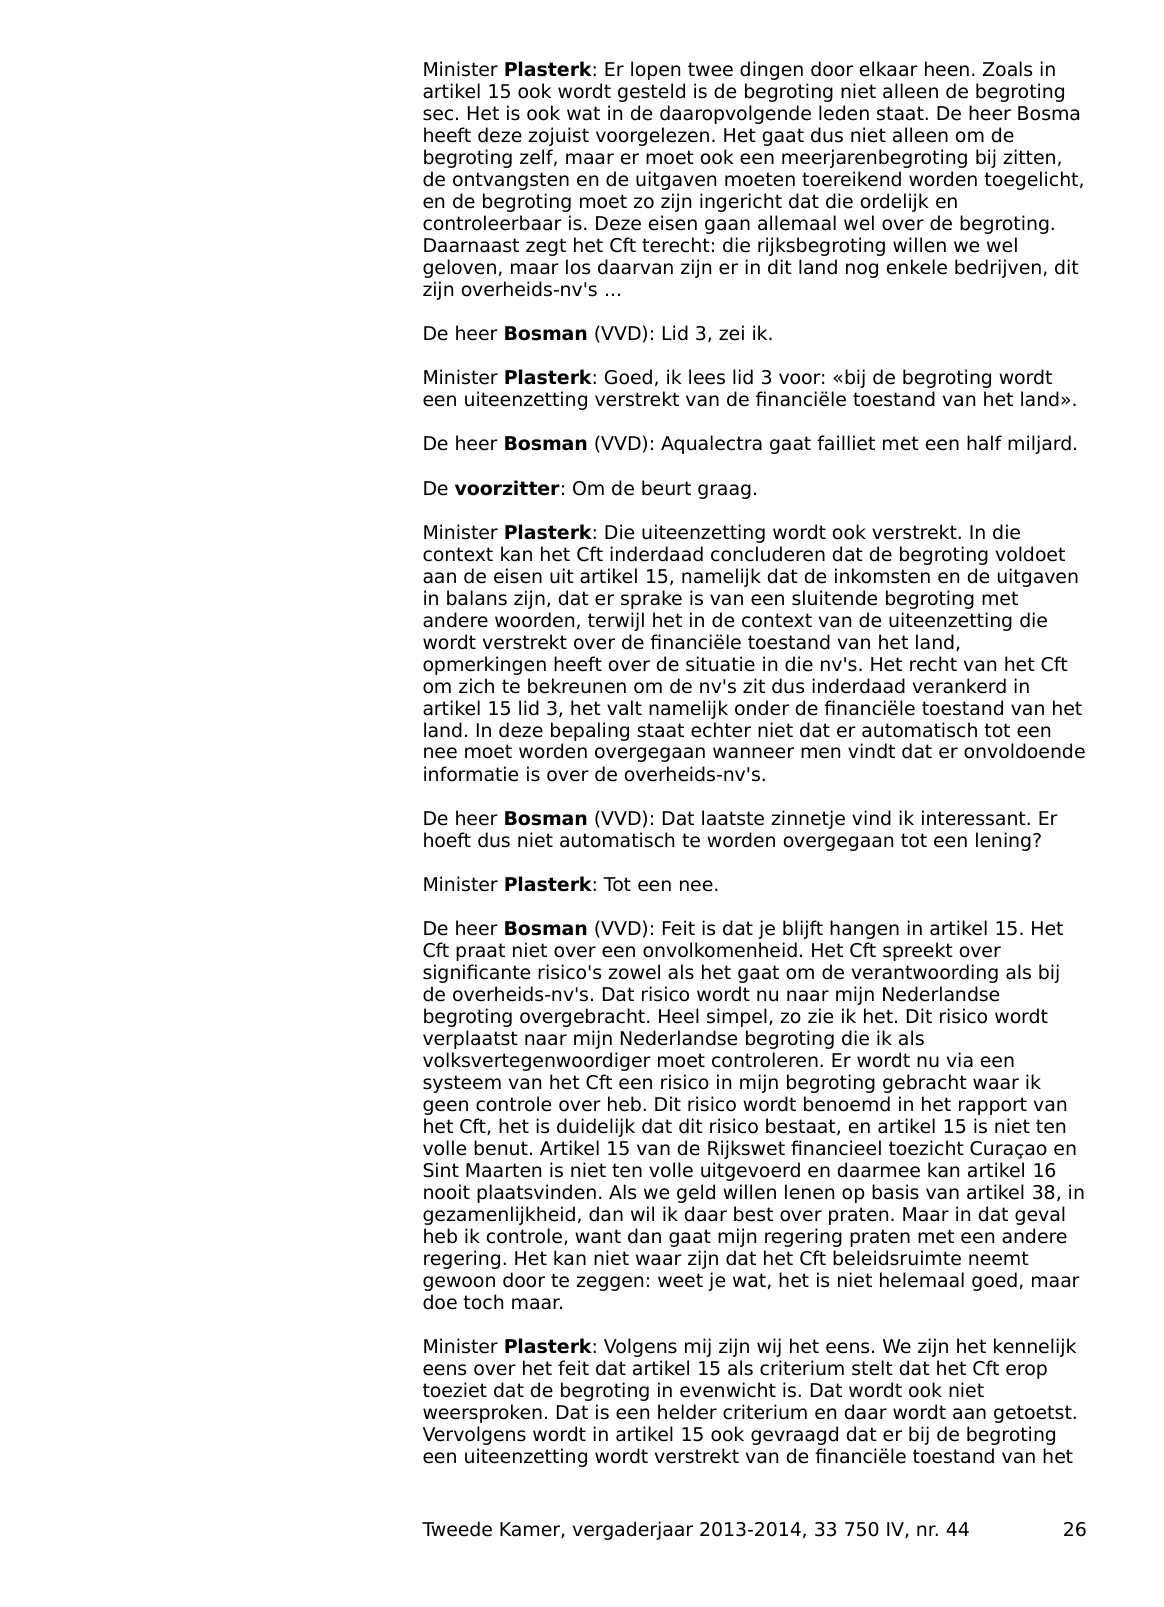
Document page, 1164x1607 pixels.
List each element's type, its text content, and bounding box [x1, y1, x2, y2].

text Minister Plasterk: Er lopen twee dingen door elkaar heen. Zoals in artikel 15 ook wordt gesteld is de begroting niet alleen de begroting sec. Het is ook wat in de daaropvolgende leden staat. De heer Bosma heeft deze zojuist voorgelezen. Het gaat dus niet alleen om de begroting zelf, maar er moet ook een meerjarenbegroting bij zitten, de ontvangsten en de uitgaven moeten toereikend worden toegelicht, en de begroting moet zo zijn ingericht dat die ordelijk en controleerbaar is. Deze eisen gaan allemaal wel over de begroting. Daarnaast zegt het Cft terecht: die rijksbegroting willen we wel geloven, maar los daarvan zijn er in dit land nog enkele bedrijven, dit zijn overheids-nv's ... [422, 59, 1087, 301]
text De voorzitter: Om de beurt graag. [422, 477, 1087, 499]
text Minister Plasterk: Volgens mij zijn wij het eens. We zijn het kennelijk eens over het feit dat artikel 15 als criterium stelt dat het Cft erop toeziet dat de begroting in evenwicht is. Dat wordt ook niet weersproken. Dat is een helder criterium en daar wordt aan getoetst. Vervolgens wordt in artikel 15 ook gevraagd dat er bij de begroting een uiteenzetting wordt verstrekt van de financiële toestand van het [422, 1336, 1087, 1468]
text De heer Bosman (VVD): Aqualectra gaat failliet met een half miljard. [422, 433, 1087, 455]
text Minister Plasterk: Tot een nee. [422, 874, 1087, 896]
text De heer Bosman (VVD): Feit is dat je blijft hangen in artikel 15. Het Cft praat niet over een onvolkomenheid. Het Cft spreekt over significante risico's zowel als het gaat om de verantwoording als bij de overheids-nv's. Dat risico wordt nu naar mijn Nederlandse begroting overgebracht. Heel simpel, zo zie ik het. Dit risico wordt verplaatst naar mijn Nederlandse begroting die ik als volksvertegenwoordiger moet controleren. Er wordt nu via een systeem van het Cft een risico in mijn begroting gebracht waar ik geen controle over heb. Dit risico wordt benoemd in het rapport van het Cft, het is duidelijk dat dit risico bestaat, en artikel 15 is niet ten volle benut. Artikel 15 van de Rijkswet financieel toezicht Curaçao en Sint Maarten is niet ten volle uitgevoerd en daarmee kan artikel 16 nooit plaatsvinden. Als we geld willen lenen op basis van artikel 38, in gezamenlijkheid, dan wil ik daar best over praten. Maar in dat geval heb ik controle, want dan gaat mijn regering praten met een andere regering. Het kan niet waar zijn dat het Cft beleidsruimte neemt gewoon door te zeggen: weet je wat, het is niet helemaal goed, maar doe toch maar. [422, 918, 1087, 1313]
text Minister Plasterk: Die uiteenzetting wordt ook verstrekt. In die context kan het Cft inderdaad concluderen dat de begroting voldoet aan de eisen uit artikel 15, namelijk dat de inkomsten en de uitgaven in balans zijn, dat er sprake is van een sluitende begroting met andere woorden, terwijl het in de context van de uiteenzetting die wordt verstrekt over de financiële toestand van het land, opmerkingen heeft over de situatie in die nv's. Het recht van het Cft om zich te bekreunen om de nv's zit dus inderdaad verankerd in artikel 15 lid 3, het valt namelijk onder de financiële toestand van het land. In deze bepaling staat echter niet dat er automatisch tot een nee moet worden overgegaan wanneer men vindt dat er onvoldoende informatie is over de overheids-nv's. [422, 522, 1087, 785]
text De heer Bosman (VVD): Lid 3, zei ik. [422, 323, 1087, 345]
text Minister Plasterk: Goed, ik lees lid 3 voor: «bij de begroting wordt een uiteenzetting verstrekt van de financiële toestand van het land». [422, 367, 1087, 411]
text De heer Bosman (VVD): Dat laatste zinnetje vind ik interessant. Er hoeft dus niet automatisch te worden overgegaan tot een lening? [422, 808, 1087, 852]
